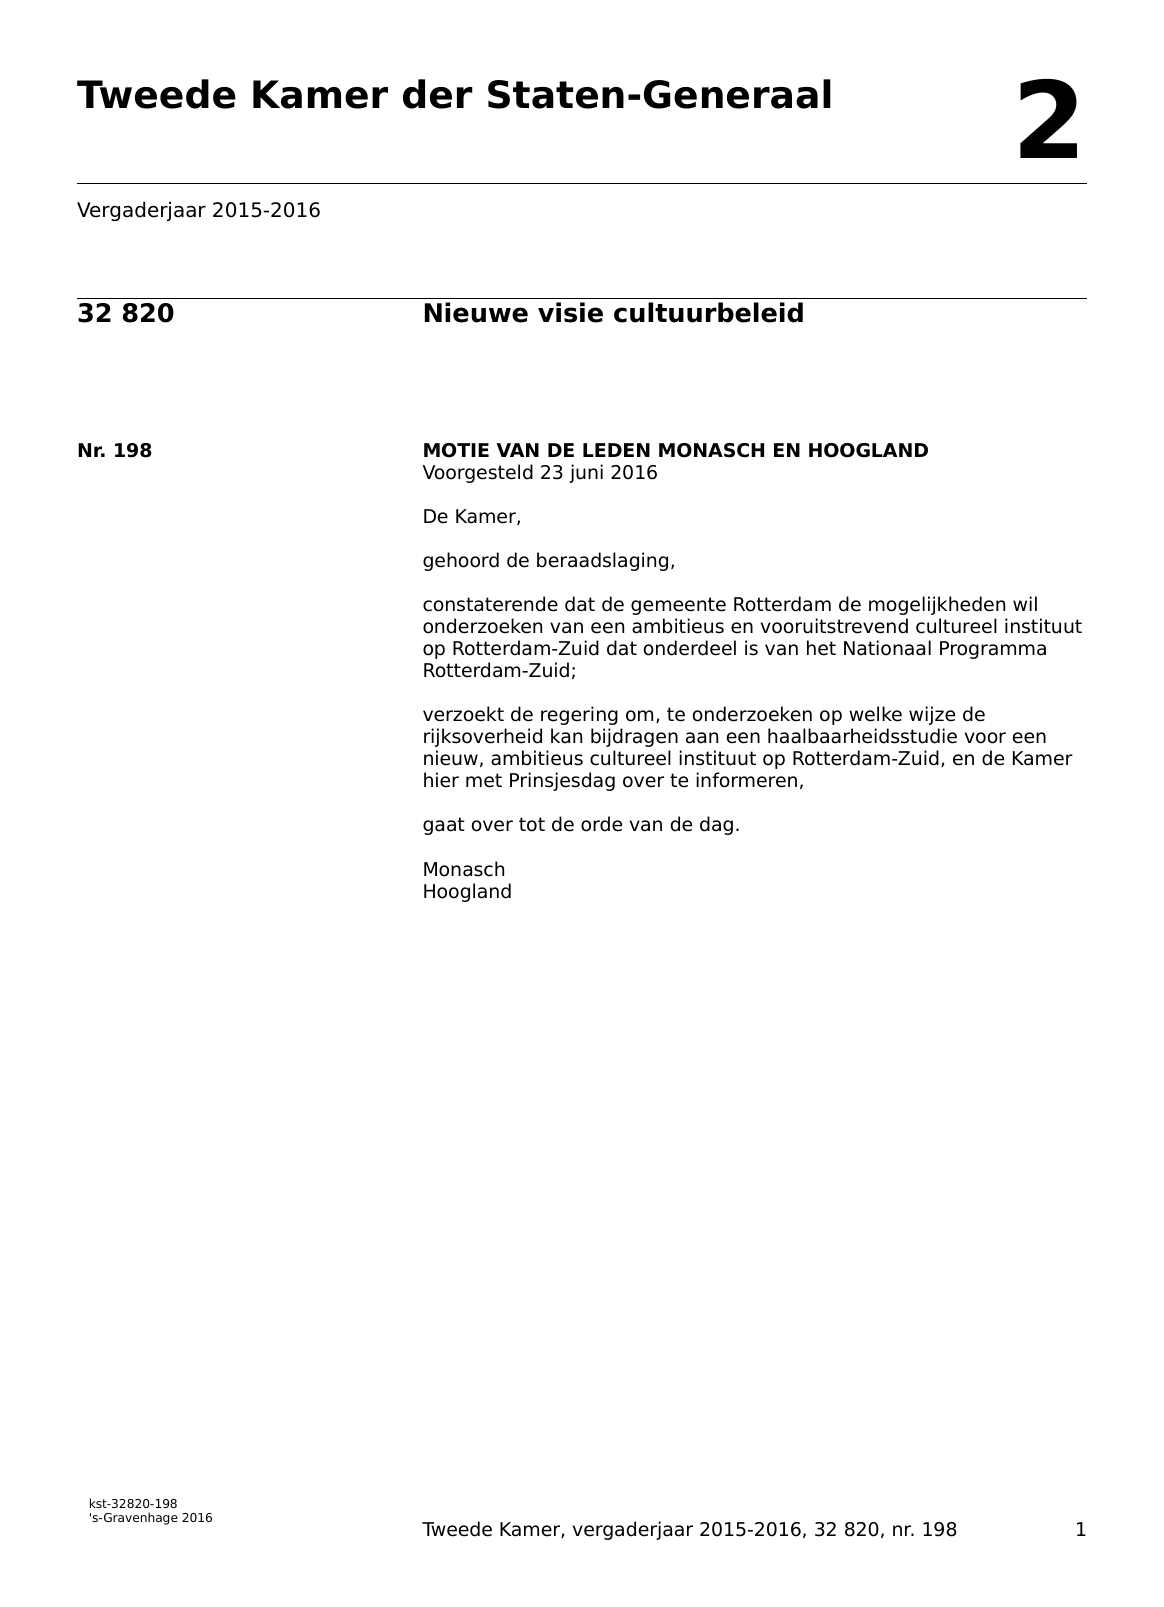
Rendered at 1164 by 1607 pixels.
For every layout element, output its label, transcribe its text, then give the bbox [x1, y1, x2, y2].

text verzoekt de regering om, te onderzoeken op welke wijze de rijksoverheid kan bijdragen aan een haalbaarheidsstudie voor een nieuw, ambitieus cultureel instituut op Rotterdam-Zuid, en de Kamer hier met Prinsjesdag over te informeren, [422, 704, 1087, 792]
subtitle Nr. 198 MOTIE VAN DE LEDEN MONASCH EN HOOGLAND [77, 440, 1087, 462]
text kst-32820-198 [88, 1497, 323, 1511]
table_header Tweede Kamer der Staten-Generaal [77, 59, 886, 183]
text gaat over tot de orde van de dag. [422, 814, 1087, 836]
text gehoord de beraadslaging, [422, 550, 1087, 572]
table_cell Vergaderjaar 2015-2016 [77, 184, 1087, 298]
text De Kamer, [422, 506, 1087, 528]
text 's-Gravenhage 2016 [88, 1511, 323, 1525]
text Voorgesteld 23 juni 2016 [422, 462, 1087, 484]
text Hoogland [422, 881, 1087, 902]
text constaterende dat de gemeente Rotterdam de mogelijkheden wil onderzoeken van een ambitieus en vooruitstrevend cultureel instituut op Rotterdam-Zuid dat onderdeel is van het Nationaal Programma Rotterdam-Zuid; [422, 594, 1087, 682]
subtitle 32 820 Nieuwe visie cultuurbeleid [77, 299, 1087, 329]
text Monasch [422, 858, 1087, 881]
table_header 2 [886, 59, 1087, 183]
